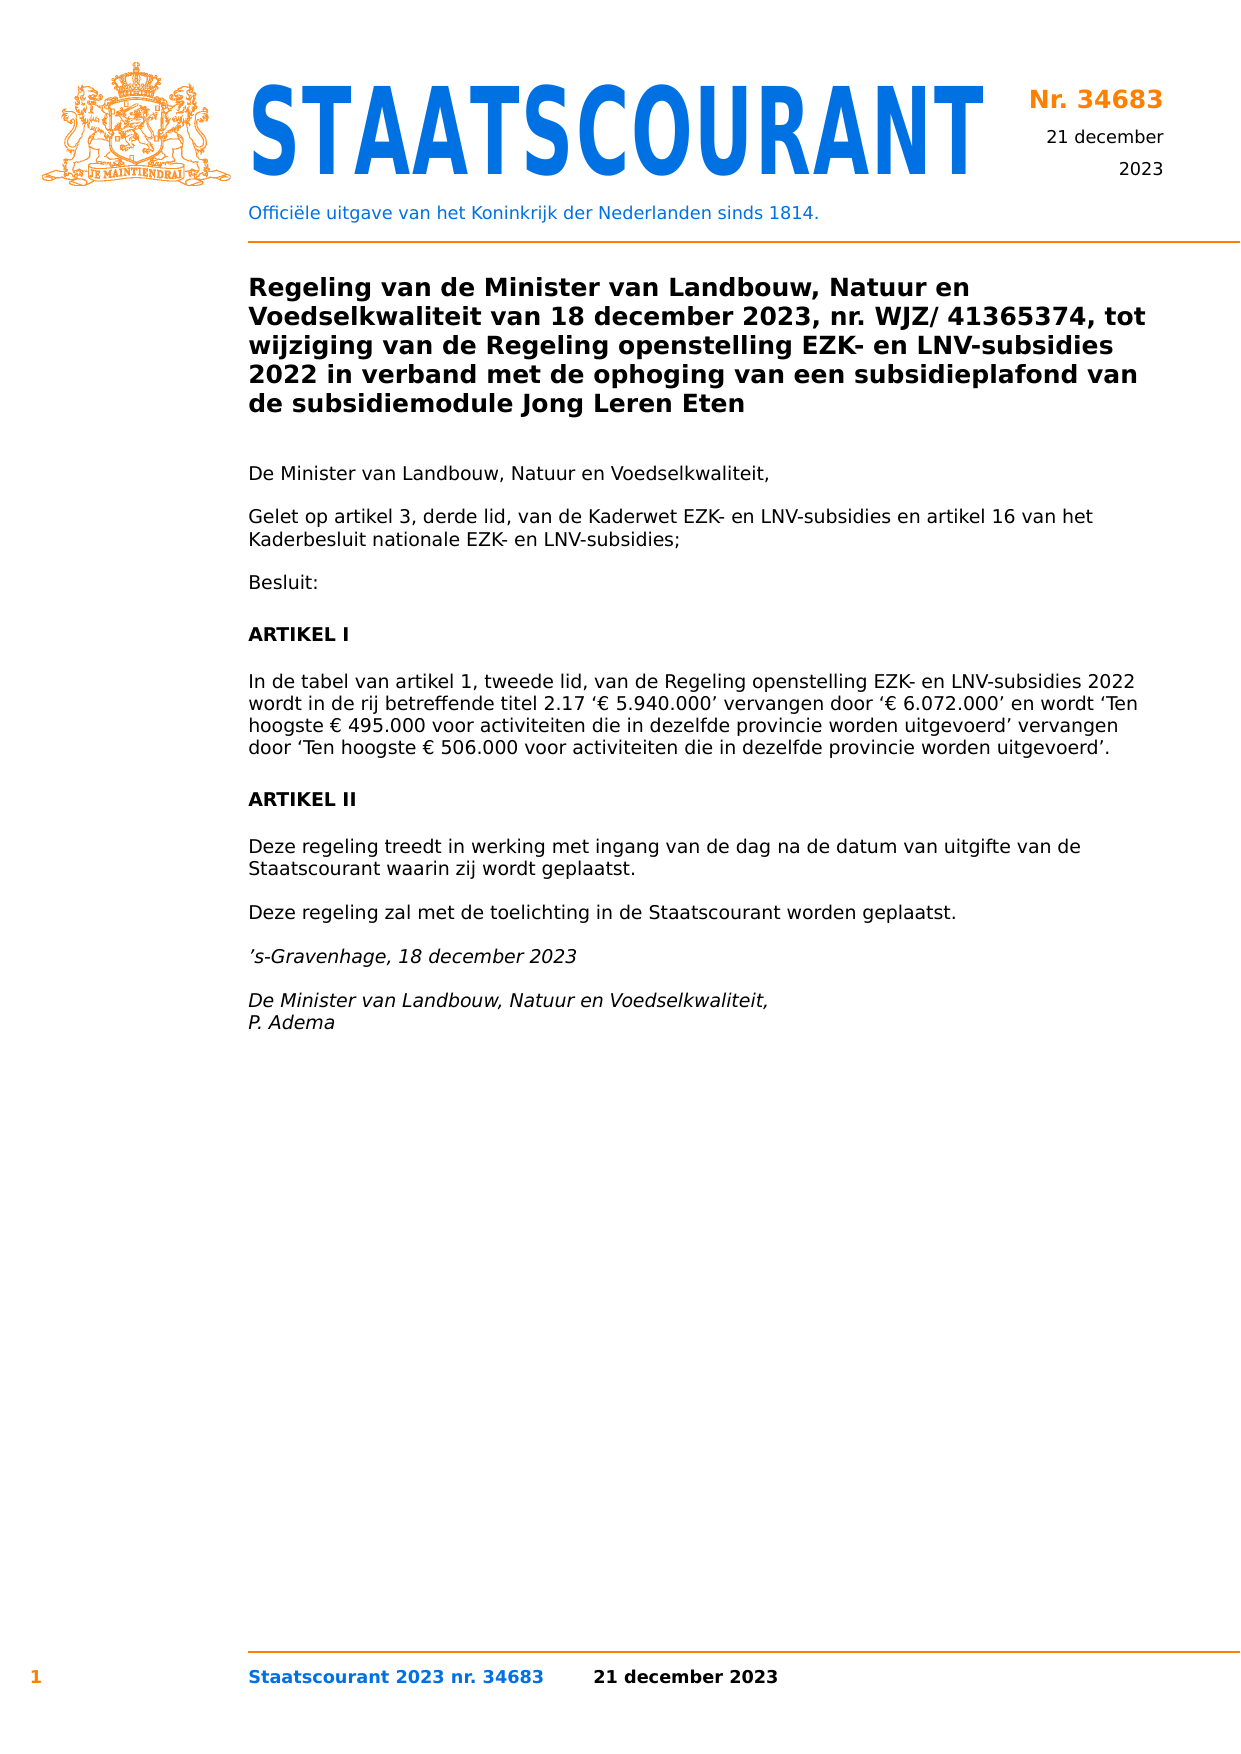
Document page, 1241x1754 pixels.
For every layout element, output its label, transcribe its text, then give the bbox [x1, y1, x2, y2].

subtitle ARTIKEL II [248, 789, 1163, 811]
text De Minister van Landbouw, Natuur en Voedselkwaliteit, [248, 463, 1163, 484]
text Besluit: [248, 572, 1163, 594]
text Deze regeling zal met de toelichting in de Staatscourant worden geplaatst. [248, 902, 1163, 924]
table_cell 21 december [998, 121, 1240, 153]
text Deze regeling treedt in werking met ingang van de dag na de datum van uitgifte van de Staatscourant waarin zij wordt geplaatst. [248, 836, 1163, 880]
subtitle ARTIKEL I [248, 624, 1163, 646]
table_header Nr. 34683 [998, 62, 1240, 121]
subtitle Regeling van de Minister van Landbouw, Natuur en Voedselkwaliteit van 18 december 2023, nr. WJZ/ 41365374, tot wijziging van de Regeling openstelling EZK- en LNV-subsidies 2022 in verband met de ophoging van een subsidieplafond van de subsidiemodule Jong Leren Eten [248, 273, 1163, 419]
text De Minister van Landbouw, Natuur en Voedselkwaliteit, P. Adema [248, 990, 1163, 1034]
text In de tabel van artikel 1, tweede lid, van de Regeling openstelling EZK- en LNV-subsidies 2022 wordt in de rij betreffende titel 2.17 ‘€ 5.940.000’ vervangen door ‘€ 6.072.000’ en wordt ‘Ten hoogste € 495.000 voor activiteiten die in dezelfde provincie worden uitgevoerd’ vervangen door ‘Ten hoogste € 506.000 voor activiteiten die in dezelfde provincie worden uitgevoerd’. [248, 671, 1163, 759]
text ’s-Gravenhage, 18 december 2023 [248, 946, 1163, 968]
picture [41, 62, 231, 186]
table_cell 2023 [998, 153, 1240, 203]
table_cell Officiële uitgave van het Koninkrijk der Nederlanden sinds 1814. [248, 203, 1240, 241]
table_header STAATSCOURANT [248, 62, 998, 203]
table_header [25, 62, 248, 241]
text Gelet op artikel 3, derde lid, van de Kaderwet EZK- en LNV-subsidies en artikel 16 van het Kaderbesluit nationale EZK- en LNV-subsidies; [248, 506, 1163, 550]
